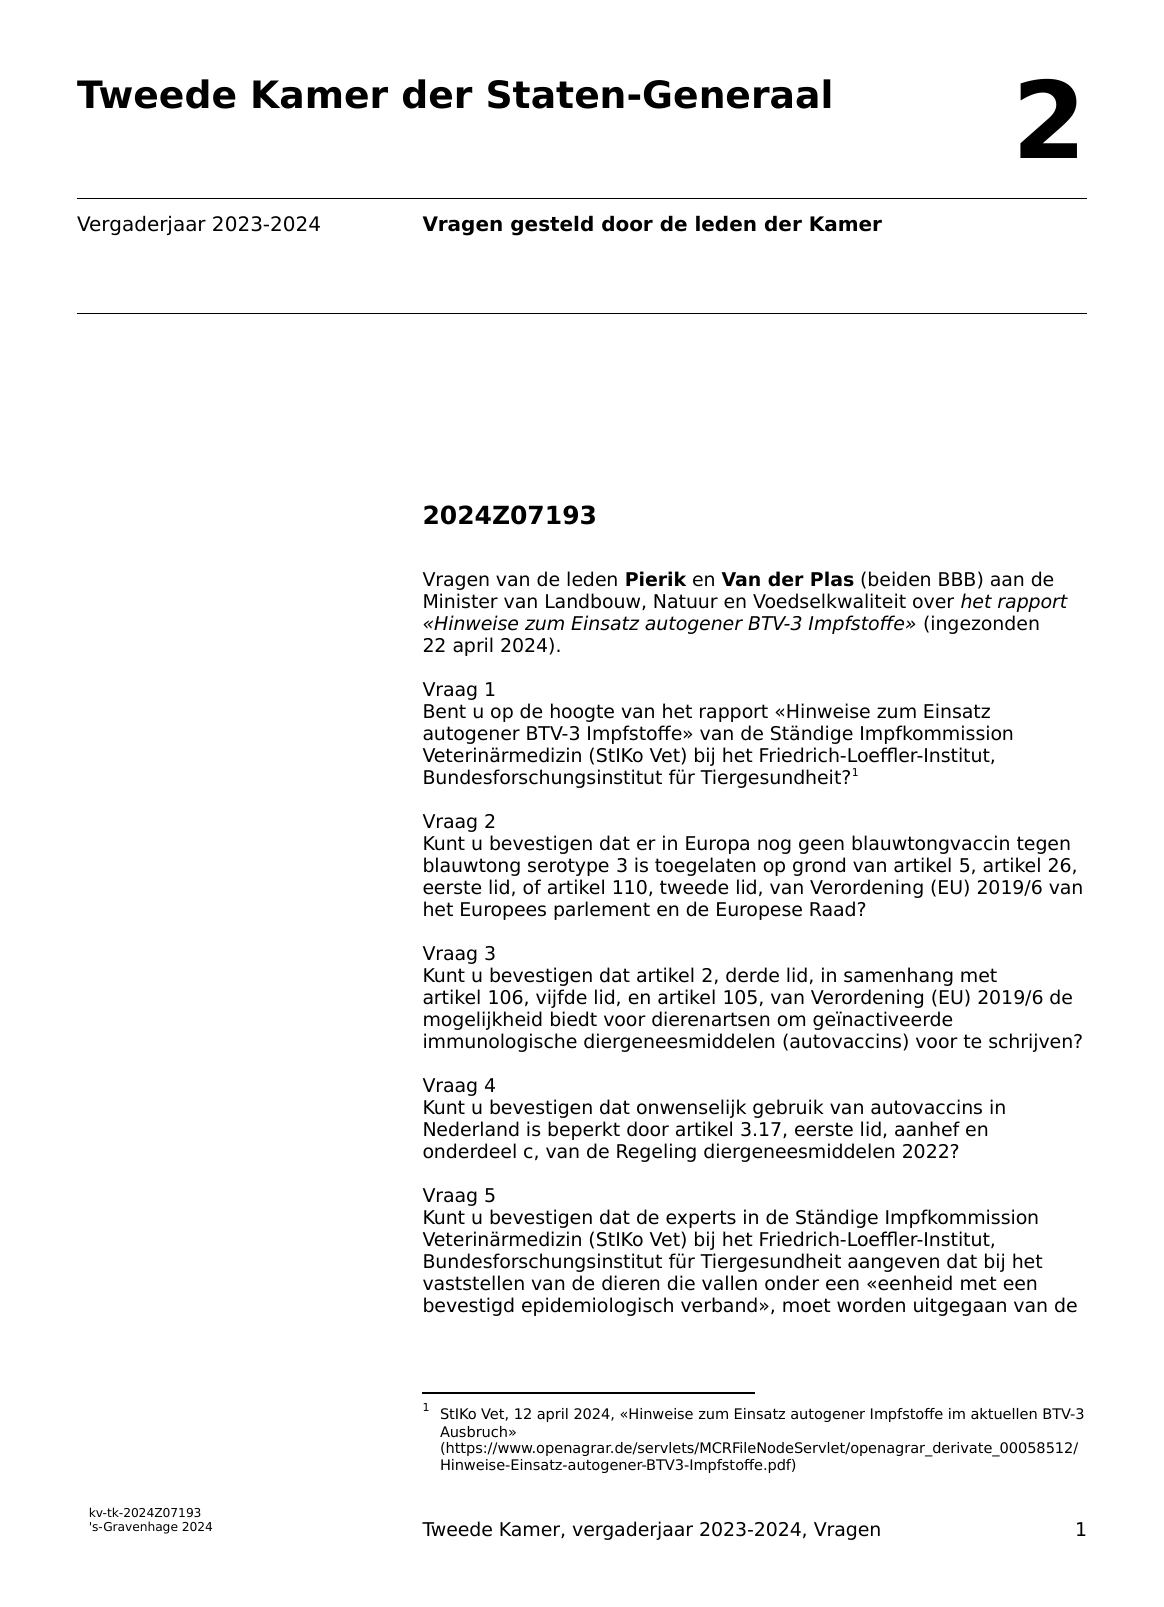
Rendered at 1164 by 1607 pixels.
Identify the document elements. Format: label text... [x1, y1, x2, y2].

text Vragen van de leden Pierik en Van der Plas (beiden BBB) aan de Minister van Landbouw, Natuur en Voedselkwaliteit over het rapport «Hinweise zum Einsatz autogener BTV-3 Impfstoffe» (ingezonden 22 april 2024). [422, 569, 1087, 657]
text StIKo Vet, 12 april 2024, «Hinweise zum Einsatz autogener Impfstoffe im aktuellen BTV-3 Ausbruch» (https://www.openagrar.de/servlets/MCRFileNodeServlet/openagrar_derivate_00058512/Hinweise-Einsatz-autogener-BTV3-Impfstoffe.pdf) [422, 1402, 1087, 1474]
text Kunt u bevestigen dat artikel 2, derde lid, in samenhang met artikel 106, vijfde lid, en artikel 105, van Verordening (EU) 2019/6 de mogelijkheid biedt voor dierenartsen om geïnactiveerde immunologische diergeneesmiddelen (autovaccins) voor te schrijven? [422, 965, 1087, 1053]
text Vraag 2 [422, 811, 1087, 833]
text Vraag 4 [422, 1075, 1087, 1097]
text Kunt u bevestigen dat onwenselijk gebruik van autovaccins in Nederland is beperkt door artikel 3.17, eerste lid, aanhef en onderdeel c, van de Regeling diergeneesmiddelen 2022? [422, 1097, 1087, 1163]
text Vraag 1 [422, 679, 1087, 701]
text Kunt u bevestigen dat er in Europa nog geen blauwtongvaccin tegen blauwtong serotype 3 is toegelaten op grond van artikel 5, artikel 26, eerste lid, of artikel 110, tweede lid, van Verordening (EU) 2019/6 van het Europees parlement en de Europese Raad? [422, 833, 1087, 921]
text kv-tk-2024Z07193 [88, 1506, 323, 1520]
table_cell Vergaderjaar 2023-2024 [77, 199, 422, 313]
text Kunt u bevestigen dat de experts in de Ständige Impfkommission Veterinärmedizin (StIKo Vet) bij het Friedrich-Loeffler-Institut, Bundesforschungsinstitut für Tiergesundheit aangeven dat bij het vaststellen van de dieren die vallen onder een «eenheid met een bevestigd epidemiologisch verband», moet worden uitgegaan van de [422, 1207, 1087, 1317]
table_header 2 [886, 59, 1087, 198]
text Bent u op de hoogte van het rapport «Hinweise zum Einsatz autogener BTV-3 Impfstoffe» van de Ständige Impfkommission Veterinärmedizin (StIKo Vet) bij het Friedrich-Loeffler-Institut, Bundesforschungsinstitut für Tiergesundheit? [422, 701, 1087, 789]
text Vraag 5 [422, 1185, 1087, 1207]
table_header Tweede Kamer der Staten-Generaal [77, 59, 886, 198]
text Vraag 3 [422, 943, 1087, 965]
text 2024Z07193 [422, 501, 1087, 531]
text 's-Gravenhage 2024 [88, 1520, 323, 1534]
table_cell Vragen gesteld door de leden der Kamer [422, 199, 1087, 313]
